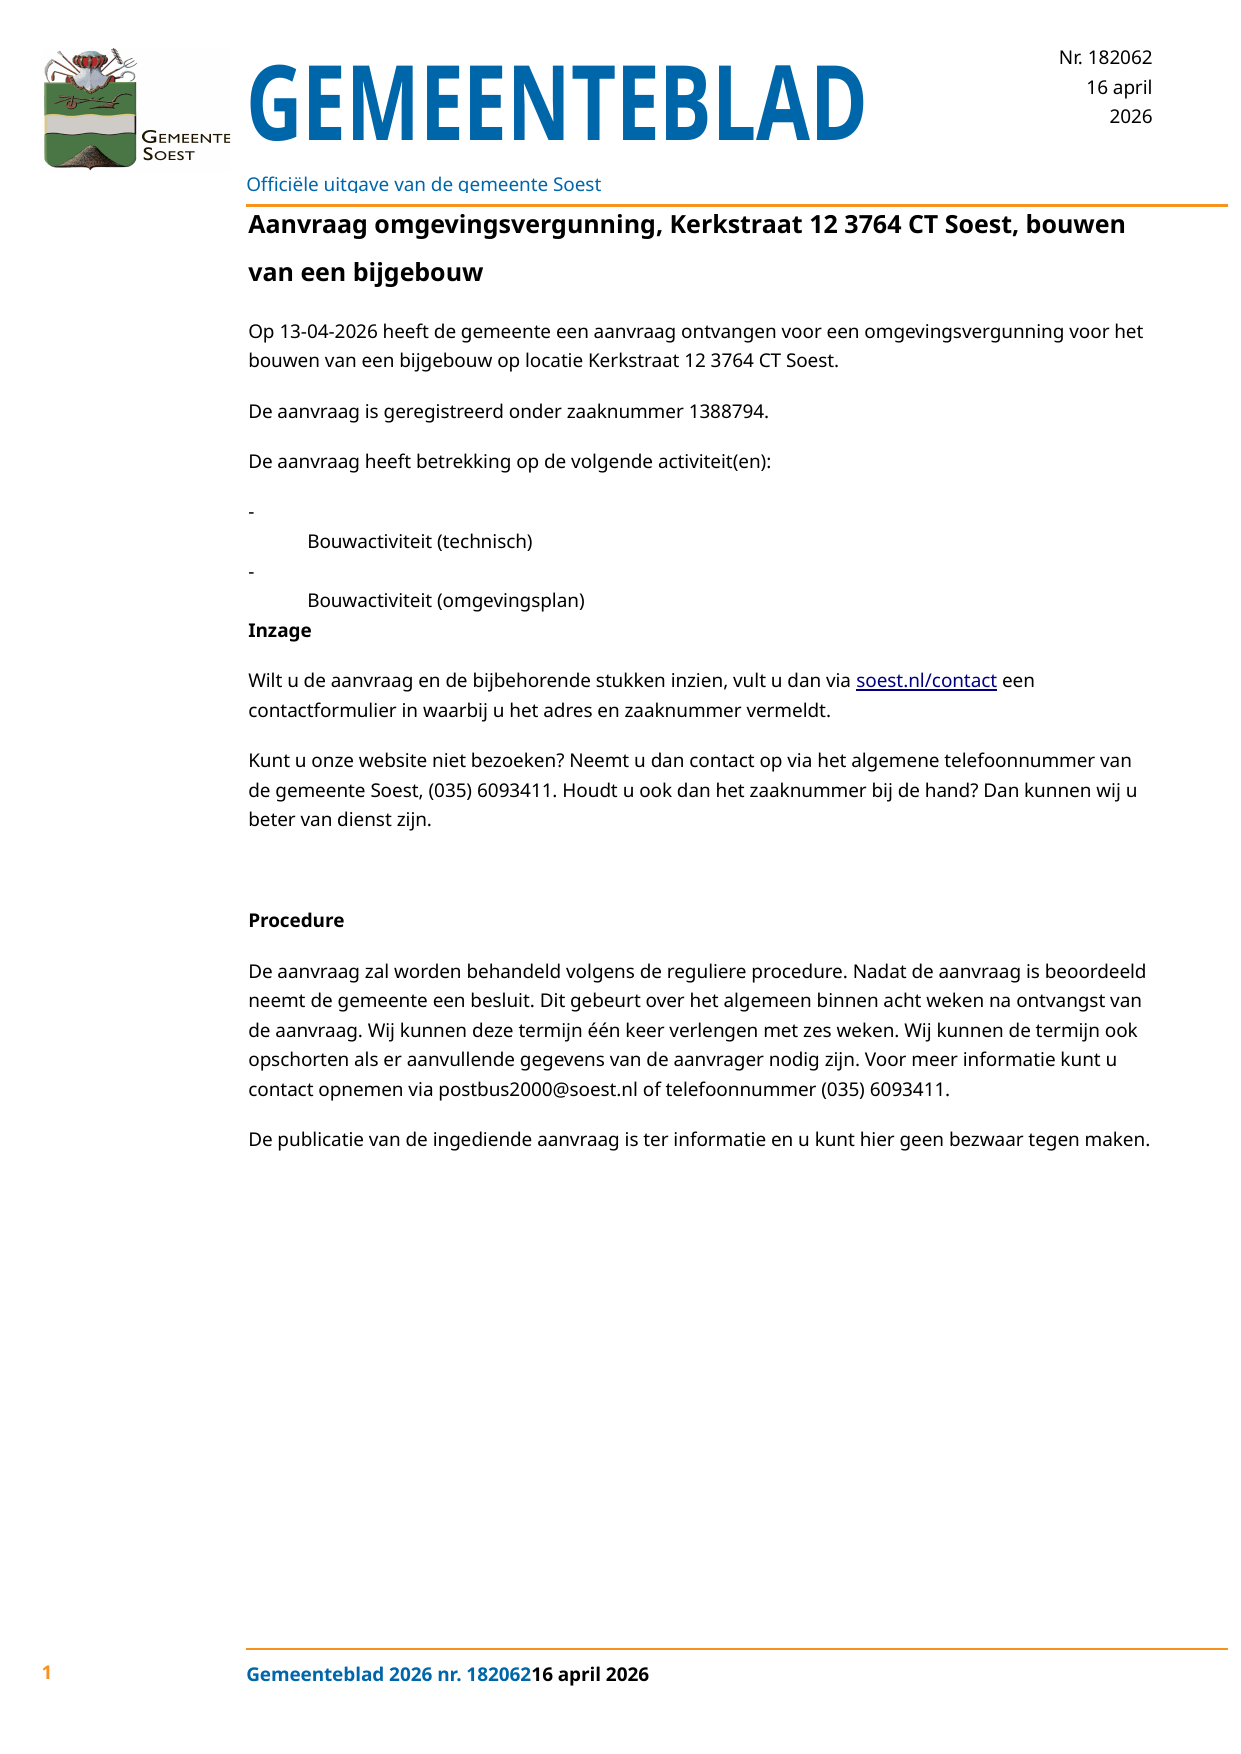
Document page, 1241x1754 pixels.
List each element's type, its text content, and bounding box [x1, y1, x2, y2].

picture [41, 47, 231, 172]
text Kunt u onze website niet bezoeken? Neemt u dan contact op via het algemene telefoonnummer van de gemeente Soest, (035) 6093411. Houdt u ook dan het zaaknummer bij de hand? Dan kunnen wij u beter van dienst zijn. [248, 747, 1152, 832]
text Aanvraag omgevingsvergunning, Kerkstraat 12 3764 CT Soest, bouwen van een bijgebouw [248, 207, 1152, 288]
text De publicatie van de ingediende aanvraag is ter informatie en u kunt hier geen bezwaar tegen maken. [248, 1127, 1152, 1152]
list Bouwactiviteit (technisch) [248, 528, 1152, 554]
text De aanvraag zal worden behandeld volgens de reguliere procedure. Nadat de aanvraag is beoordeeld neemt de gemeente een besluit. Dit gebeurt over het algemeen binnen acht weken na ontvangst van de aanvraag. Wij kunnen deze termijn één keer verlengen met zes weken. Wij kunnen de termijn ook opschorten als er aanvullende gegevens van de aanvrager nodig zijn. Voor meer informatie kunt u contact opnemen via postbus2000@soest.nl of telefoonnummer (035) 6093411. [248, 958, 1152, 1102]
text De aanvraag is geregistreerd onder zaaknummer 1388794. [248, 398, 1152, 424]
text Op 13-04-2026 heeft de gemeente een aanvraag ontvangen voor een omgevingsvergunning voor het bouwen van een bijgebouw op locatie Kerkstraat 12 3764 CT Soest. [248, 318, 1152, 373]
text De aanvraag heeft betrekking op de volgende activiteit(en): [248, 448, 1152, 474]
text Wilt u de aanvraag en de bijbehorende stukken inzien, vult u dan via soest.nl/contact een contactformulier in waarbij u het adres en zaaknummer vermeldt. [248, 667, 1152, 723]
list Bouwactiviteit (omgevingsplan) [248, 587, 1152, 613]
text Procedure [248, 907, 1152, 933]
text Inzage [248, 617, 1152, 643]
